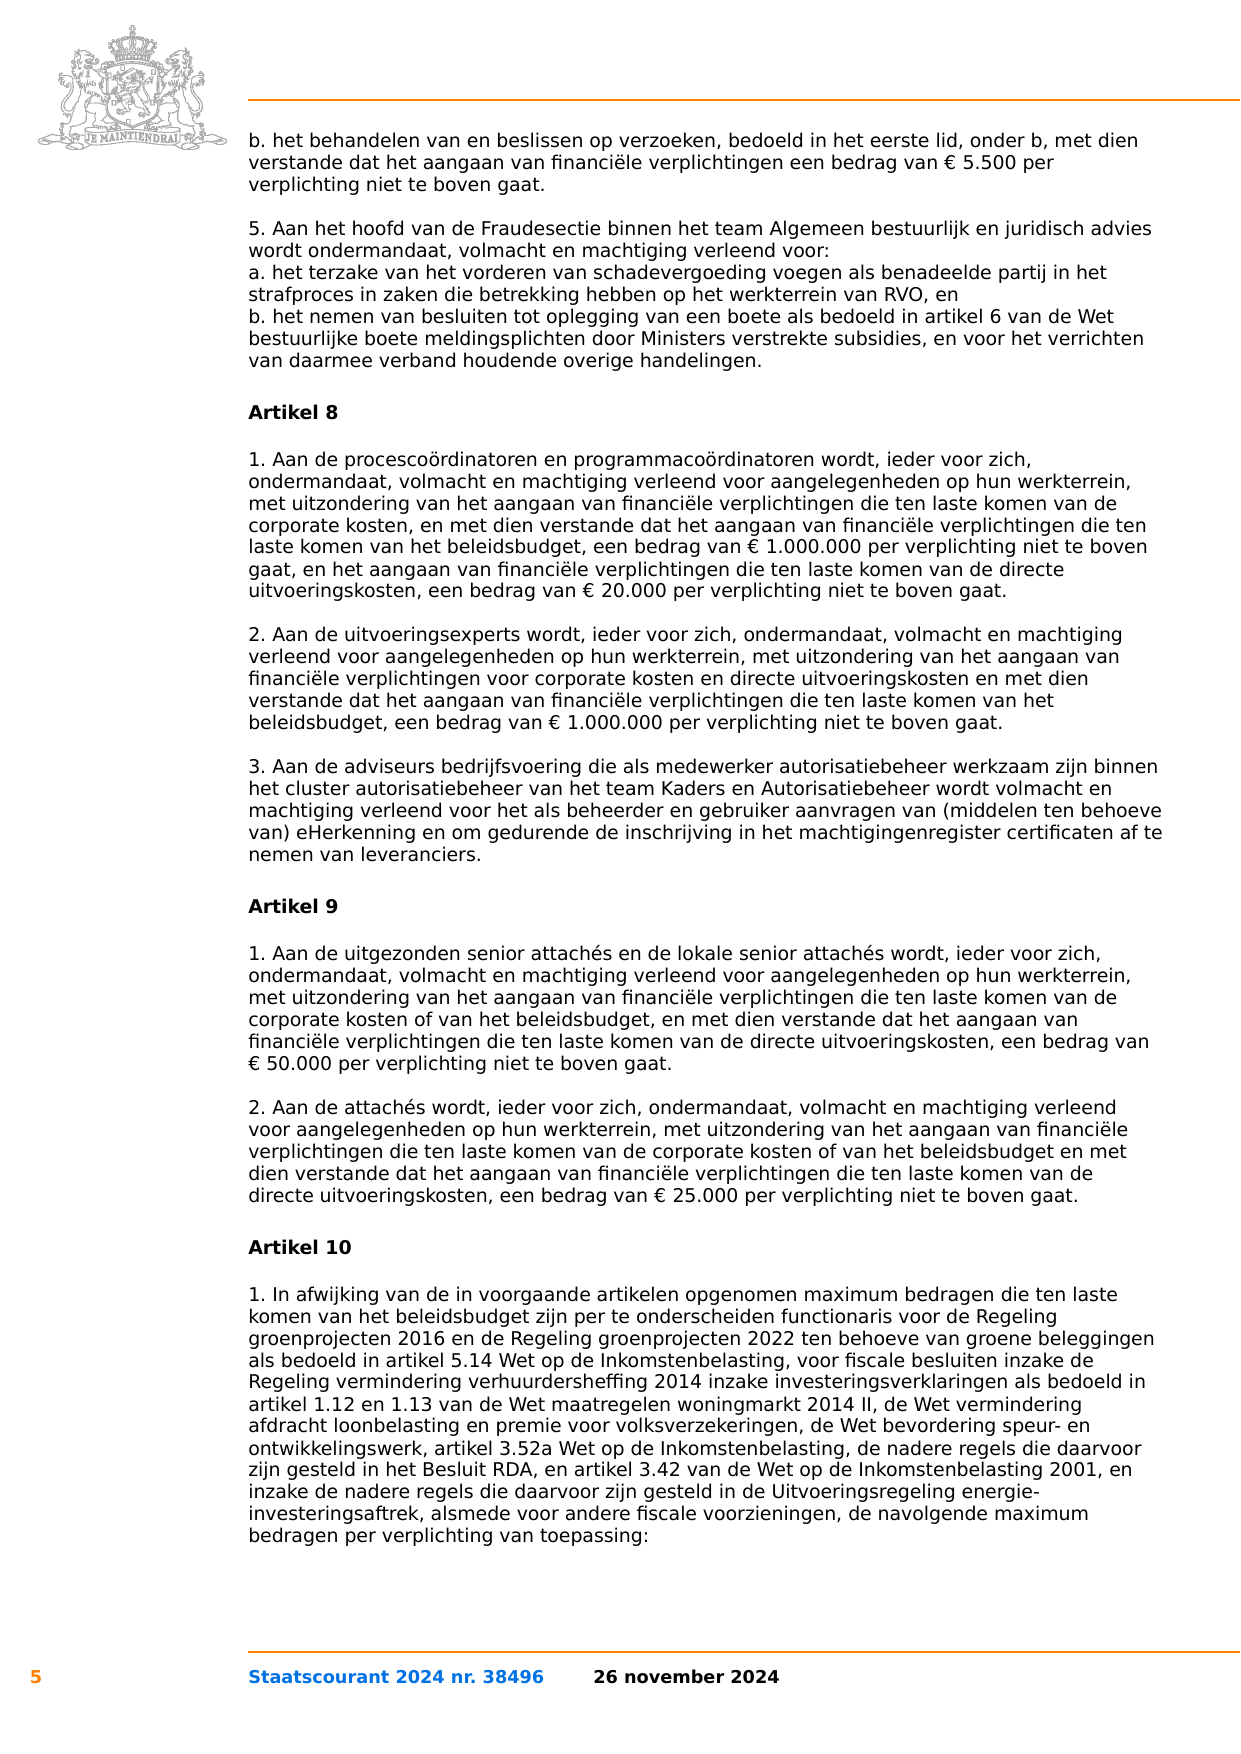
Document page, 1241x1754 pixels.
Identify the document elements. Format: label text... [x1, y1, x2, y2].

subtitle Artikel 9 [248, 896, 1163, 918]
text 2. Aan de attachés wordt, ieder voor zich, ondermandaat, volmacht en machtiging verleend voor aangelegenheden op hun werkterrein, met uitzondering van het aangaan van financiële verplichtingen die ten laste komen van de corporate kosten of van het beleidsbudget en met dien verstande dat het aangaan van financiële verplichtingen die ten laste komen van de directe uitvoeringskosten, een bedrag van € 25.000 per verplichting niet te boven gaat. [248, 1097, 1163, 1207]
text 1. Aan de uitgezonden senior attachés en de lokale senior attachés wordt, ieder voor zich, ondermandaat, volmacht en machtiging verleend voor aangelegenheden op hun werkterrein, met uitzondering van het aangaan van financiële verplichtingen die ten laste komen van de corporate kosten of van het beleidsbudget, en met dien verstande dat het aangaan van financiële verplichtingen die ten laste komen van de directe uitvoeringskosten, een bedrag van € 50.000 per verplichting niet te boven gaat. [248, 943, 1163, 1075]
text 1. Aan de procescoördinatoren en programmacoördinatoren wordt, ieder voor zich, ondermandaat, volmacht en machtiging verleend voor aangelegenheden op hun werkterrein, met uitzondering van het aangaan van financiële verplichtingen die ten laste komen van de corporate kosten, en met dien verstande dat het aangaan van financiële verplichtingen die ten laste komen van het beleidsbudget, een bedrag van € 1.000.000 per verplichting niet te boven gaat, en het aangaan van financiële verplichtingen die ten laste komen van de directe uitvoeringskosten, een bedrag van € 20.000 per verplichting niet te boven gaat. [248, 448, 1163, 602]
text a. het terzake van het vorderen van schadevergoeding voegen als benadeelde partij in het strafproces in zaken die betrekking hebben op het werkterrein van RVO, en [248, 262, 1163, 306]
text 5. Aan het hoofd van de Fraudesectie binnen het team Algemeen bestuurlijk en juridisch advies wordt ondermandaat, volmacht en machtiging verleend voor: [248, 218, 1163, 262]
text 1. In afwijking van de in voorgaande artikelen opgenomen maximum bedragen die ten laste komen van het beleidsbudget zijn per te onderscheiden functionaris voor de Regeling groenprojecten 2016 en de Regeling groenprojecten 2022 ten behoeve van groene beleggingen als bedoeld in artikel 5.14 Wet op de Inkomstenbelasting, voor fiscale besluiten inzake de Regeling vermindering verhuurdersheffing 2014 inzake investeringsverklaringen als bedoeld in artikel 1.12 en 1.13 van de Wet maatregelen woningmarkt 2014 II, de Wet vermindering afdracht loonbelasting en premie voor volksverzekeringen, de Wet bevordering speur- en ontwikkelingswerk, artikel 3.52a Wet op de Inkomstenbelasting, de nadere regels die daarvoor zijn gesteld in het Besluit RDA, en artikel 3.42 van de Wet op de Inkomstenbelasting 2001, en inzake de nadere regels die daarvoor zijn gesteld in de Uitvoeringsregeling energie-investeringsaftrek, alsmede voor andere fiscale voorzieningen, de navolgende maximum bedragen per verplichting van toepassing: [248, 1283, 1163, 1547]
subtitle Artikel 8 [248, 402, 1163, 423]
text b. het nemen van besluiten tot oplegging van een boete als bedoeld in artikel 6 van de Wet bestuurlijke boete meldingsplichten door Ministers verstrekte subsidies, en voor het verrichten van daarmee verband houdende overige handelingen. [248, 306, 1163, 372]
picture [38, 25, 227, 150]
text 2. Aan de uitvoeringsexperts wordt, ieder voor zich, ondermandaat, volmacht en machtiging verleend voor aangelegenheden op hun werkterrein, met uitzondering van het aangaan van financiële verplichtingen voor corporate kosten en directe uitvoeringskosten en met dien verstande dat het aangaan van financiële verplichtingen die ten laste komen van het beleidsbudget, een bedrag van € 1.000.000 per verplichting niet te boven gaat. [248, 624, 1163, 734]
text 3. Aan de adviseurs bedrijfsvoering die als medewerker autorisatiebeheer werkzaam zijn binnen het cluster autorisatiebeheer van het team Kaders en Autorisatiebeheer wordt volmacht en machtiging verleend voor het als beheerder en gebruiker aanvragen van (middelen ten behoeve van) eHerkenning en om gedurende de inschrijving in het machtigingenregister certificaten af te nemen van leveranciers. [248, 756, 1163, 866]
text b. het behandelen van en beslissen op verzoeken, bedoeld in het eerste lid, onder b, met dien verstande dat het aangaan van financiële verplichtingen een bedrag van € 5.500 per verplichting niet te boven gaat. [248, 130, 1163, 196]
subtitle Artikel 10 [248, 1237, 1163, 1258]
